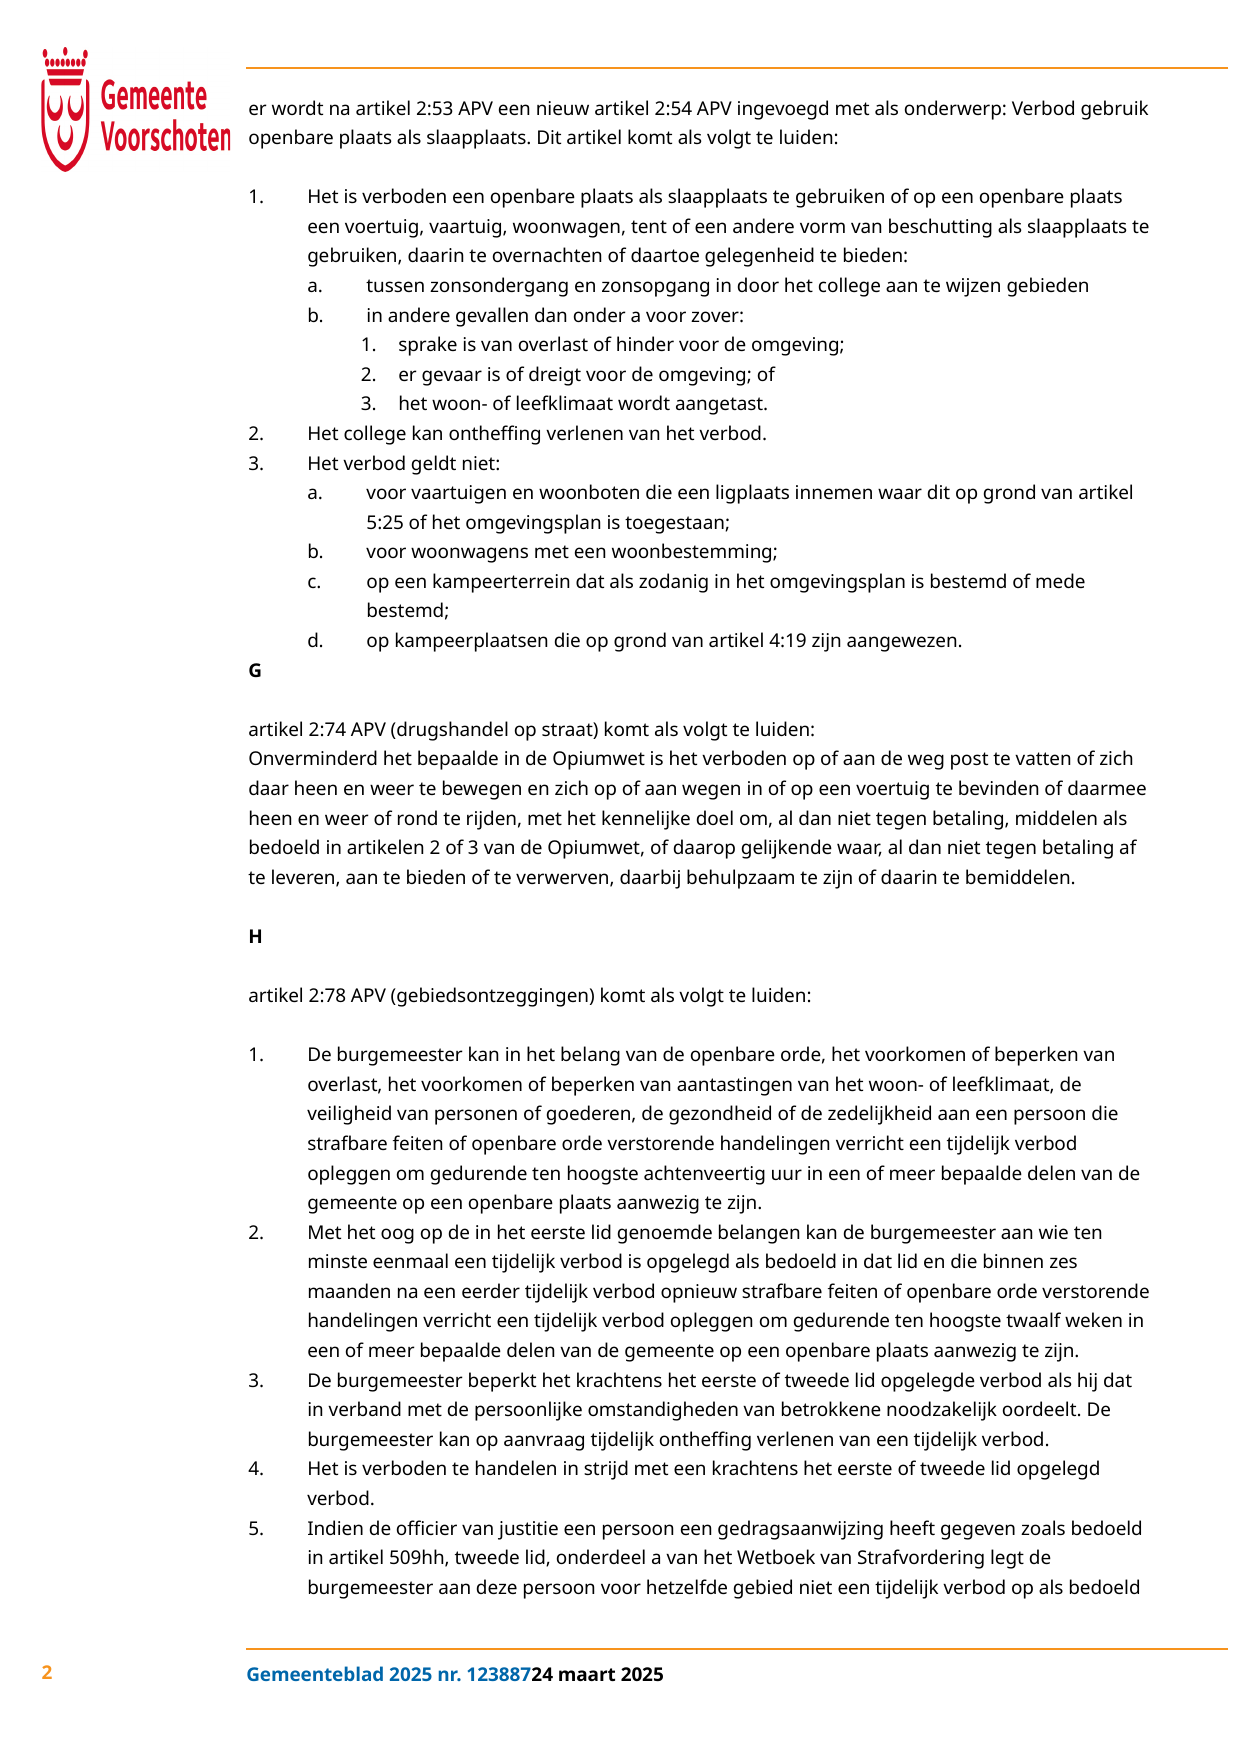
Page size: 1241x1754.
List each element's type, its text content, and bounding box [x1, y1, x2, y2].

text H [248, 923, 1152, 949]
list voor woonwagens met een woonbestemming; [307, 538, 1152, 564]
text Onverminderd het bepaalde in de Opiumwet is het verboden op of aan de weg post te vatten of zich daar heen en weer te bewegen en zich op of aan wegen in of op een voertuig te bevinden of daarmee heen en weer of rond te rijden, met het kennelijke doel om, al dan niet tegen betaling, middelen als bedoeld in artikelen 2 of 3 van de Opiumwet, of daarop gelijkende waar, al dan niet tegen betaling af te leveren, aan te bieden of te verwerven, daarbij behulpzaam te zijn of daarin te bemiddelen. [248, 746, 1152, 890]
list tussen zonsondergang en zonsopgang in door het college aan te wijzen gebieden [307, 272, 1152, 298]
list het woon- of leefklimaat wordt aangetast. [361, 391, 1152, 416]
text artikel 2:74 APV (drugshandel op straat) komt als volgt te luiden: [248, 716, 1152, 742]
picture [41, 47, 231, 172]
list Met het oog op de in het eerste lid genoemde belangen kan de burgemeester aan wie ten minste eenmaal een tijdelijk verbod is opgelegd als bedoeld in dat lid en die binnen zes maanden na een eerder tijdelijk verbod opnieuw strafbare feiten of openbare orde verstorende handelingen verricht een tijdelijk verbod opleggen om gedurende ten hoogste twaalf weken in een of meer bepaalde delen van de gemeente op een openbare plaats aanwezig te zijn. [248, 1219, 1152, 1363]
list sprake is van overlast of hinder voor de omgeving; [361, 331, 1152, 357]
text er wordt na artikel 2:53 APV een nieuw artikel 2:54 APV ingevoegd met als onderwerp: Verbod gebruik openbare plaats als slaapplaats. Dit artikel komt als volgt te luiden: [248, 95, 1152, 150]
list Indien de officier van justitie een persoon een gedragsaanwijzing heeft gegeven zoals bedoeld in artikel 509hh, tweede lid, onderdeel a van het Wetboek van Strafvordering legt de burgemeester aan deze persoon voor hetzelfde gebied niet een tijdelijk verbod op als bedoeld [248, 1515, 1152, 1600]
list Het is verboden te handelen in strijd met een krachtens het eerste of tweede lid opgelegd verbod. [248, 1456, 1152, 1511]
text G [248, 657, 1152, 683]
list op kampeerplaatsen die op grond van artikel 4:19 zijn aangewezen. [307, 627, 1152, 653]
list op een kampeerterrein dat als zodanig in het omgevingsplan is bestemd of mede bestemd; [307, 568, 1152, 623]
list De burgemeester kan in het belang van de openbare orde, het voorkomen of beperken van overlast, het voorkomen of beperken van aantastingen van het woon- of leefklimaat, de veiligheid van personen of goederen, de gezondheid of de zedelijkheid aan een persoon die strafbare feiten of openbare orde verstorende handelingen verricht een tijdelijk verbod opleggen om gedurende ten hoogste achtenveertig uur in een of meer bepaalde delen van de gemeente op een openbare plaats aanwezig te zijn. [248, 1041, 1152, 1215]
list er gevaar is of dreigt voor de omgeving; of [361, 361, 1152, 387]
list Het college kan ontheffing verlenen van het verbod. [248, 420, 1152, 446]
list Het is verboden een openbare plaats als slaapplaats te gebruiken of op een openbare plaats een voertuig, vaartuig, woonwagen, tent of een andere vorm van beschutting als slaapplaats te gebruiken, daarin te overnachten of daartoe gelegenheid te bieden: [248, 183, 1152, 268]
list in andere gevallen dan onder a voor zover: [307, 302, 1152, 328]
list Het verbod geldt niet: [248, 450, 1152, 476]
list voor vaartuigen en woonboten die een ligplaats innemen waar dit op grond van artikel 5:25 of het omgevingsplan is toegestaan; [307, 479, 1152, 535]
list De burgemeester beperkt het krachtens het eerste of tweede lid opgelegde verbod als hij dat in verband met de persoonlijke omstandigheden van betrokkene noodzakelijk oordeelt. De burgemeester kan op aanvraag tijdelijk ontheffing verlenen van een tijdelijk verbod. [248, 1367, 1152, 1452]
text artikel 2:78 APV (gebiedsontzeggingen) komt als volgt te luiden: [248, 982, 1152, 1008]
